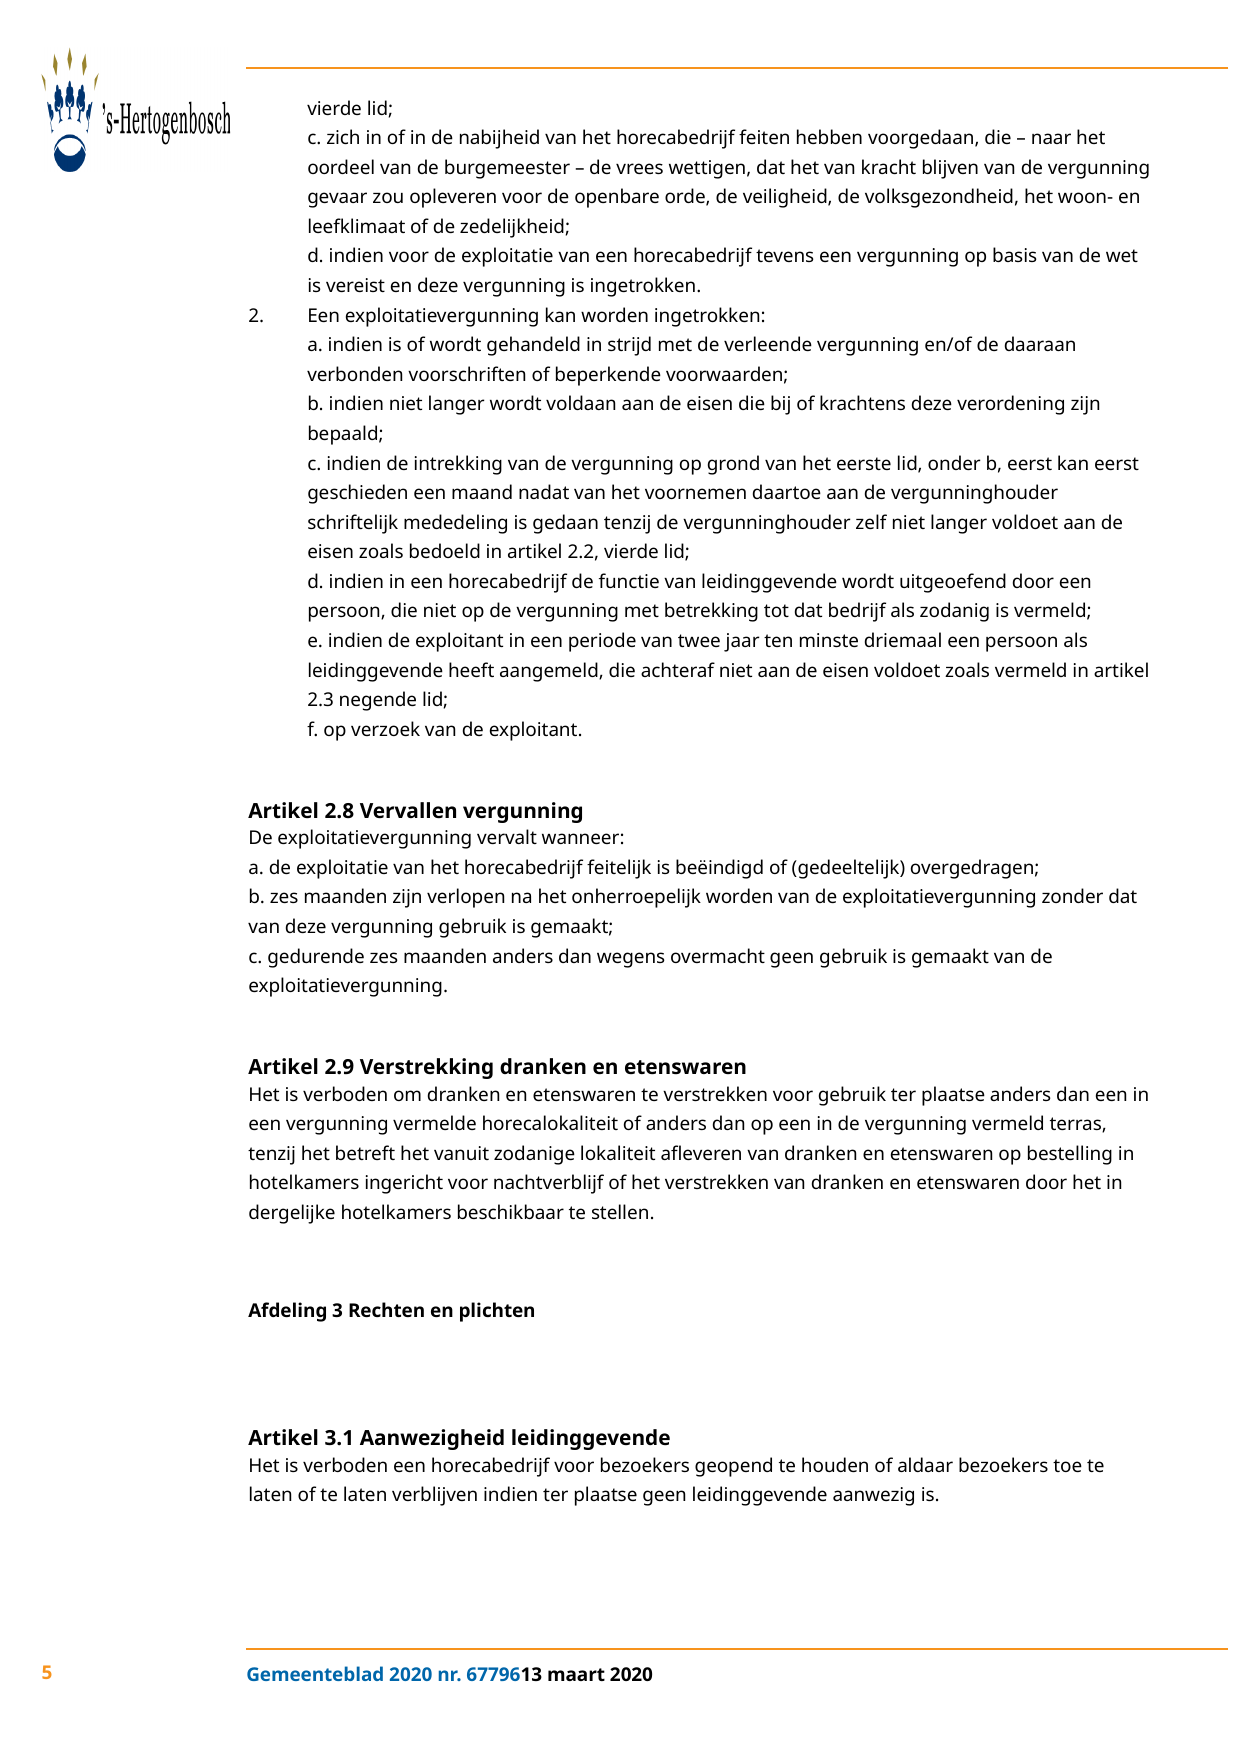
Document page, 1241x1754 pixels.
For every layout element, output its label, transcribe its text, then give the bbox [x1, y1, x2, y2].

text Artikel 2.9 Verstrekking dranken en etenswaren [248, 1052, 1152, 1081]
list b. indien niet langer wordt voldaan aan de eisen die bij of krachtens deze verordening zijn bepaald; [248, 391, 1152, 446]
text Artikel 3.1 Aanwezigheid leidinggevende [248, 1423, 1152, 1452]
text Het is verboden om dranken en etenswaren te verstrekken voor gebruik ter plaatse anders dan een in een vergunning vermelde horecalokaliteit of anders dan op een in de vergunning vermeld terras, tenzij het betreft het vanuit zodanige lokaliteit afleveren van dranken en etenswaren op bestelling in hotelkamers ingericht voor nachtverblijf of het verstrekken van dranken en etenswaren door het in dergelijke hotelkamers beschikbaar te stellen. [248, 1081, 1152, 1225]
list c. indien de intrekking van de vergunning op grond van het eerste lid, onder b, eerst kan eerst geschieden een maand nadat van het voornemen daartoe aan de vergunninghouder schriftelijk mededeling is gedaan tenzij de vergunninghouder zelf niet langer voldoet aan de eisen zoals bedoeld in artikel 2.2, vierde lid; [248, 450, 1152, 564]
list a. indien is of wordt gehandeld in strijd met de verleende vergunning en/of de daaraan verbonden voorschriften of beperkende voorwaarden; [248, 331, 1152, 387]
list vierde lid; [248, 95, 1152, 121]
text Het is verboden een horecabedrijf voor bezoekers geopend te houden of aldaar bezoekers toe te laten of te laten verblijven indien ter plaatse geen leidinggevende aanwezig is. [248, 1452, 1152, 1507]
list c. zich in of in de nabijheid van het horecabedrijf feiten hebben voorgedaan, die – naar het oordeel van de burgemeester – de vrees wettigen, dat het van kracht blijven van de vergunning gevaar zou opleveren voor de openbare orde, de veiligheid, de volksgezondheid, het woon- en leefklimaat of de zedelijkheid; [248, 124, 1152, 239]
text c. gedurende zes maanden anders dan wegens overmacht geen gebruik is gemaakt van de exploitatievergunning. [248, 943, 1152, 998]
text a. de exploitatie van het horecabedrijf feitelijk is beëindigd of (gedeeltelijk) overgedragen; [248, 854, 1152, 880]
text De exploitatievergunning vervalt wanneer: [248, 824, 1152, 850]
list Een exploitatievergunning kan worden ingetrokken: [248, 302, 1152, 328]
picture [41, 47, 231, 172]
text Afdeling 3 Rechten en plichten [248, 1295, 1152, 1324]
text Artikel 2.8 Vervallen vergunning [248, 796, 1152, 824]
list f. op verzoek van de exploitant. [248, 716, 1152, 742]
list e. indien de exploitant in een periode van twee jaar ten minste driemaal een persoon als leidinggevende heeft aangemeld, die achteraf niet aan de eisen voldoet zoals vermeld in artikel 2.3 negende lid; [248, 627, 1152, 712]
text b. zes maanden zijn verlopen na het onherroepelijk worden van de exploitatievergunning zonder dat van deze vergunning gebruik is gemaakt; [248, 884, 1152, 939]
list d. indien in een horecabedrijf de functie van leidinggevende wordt uitgeoefend door een persoon, die niet op de vergunning met betrekking tot dat bedrijf als zodanig is vermeld; [248, 568, 1152, 623]
list d. indien voor de exploitatie van een horecabedrijf tevens een vergunning op basis van de wet is vereist en deze vergunning is ingetrokken. [248, 243, 1152, 298]
